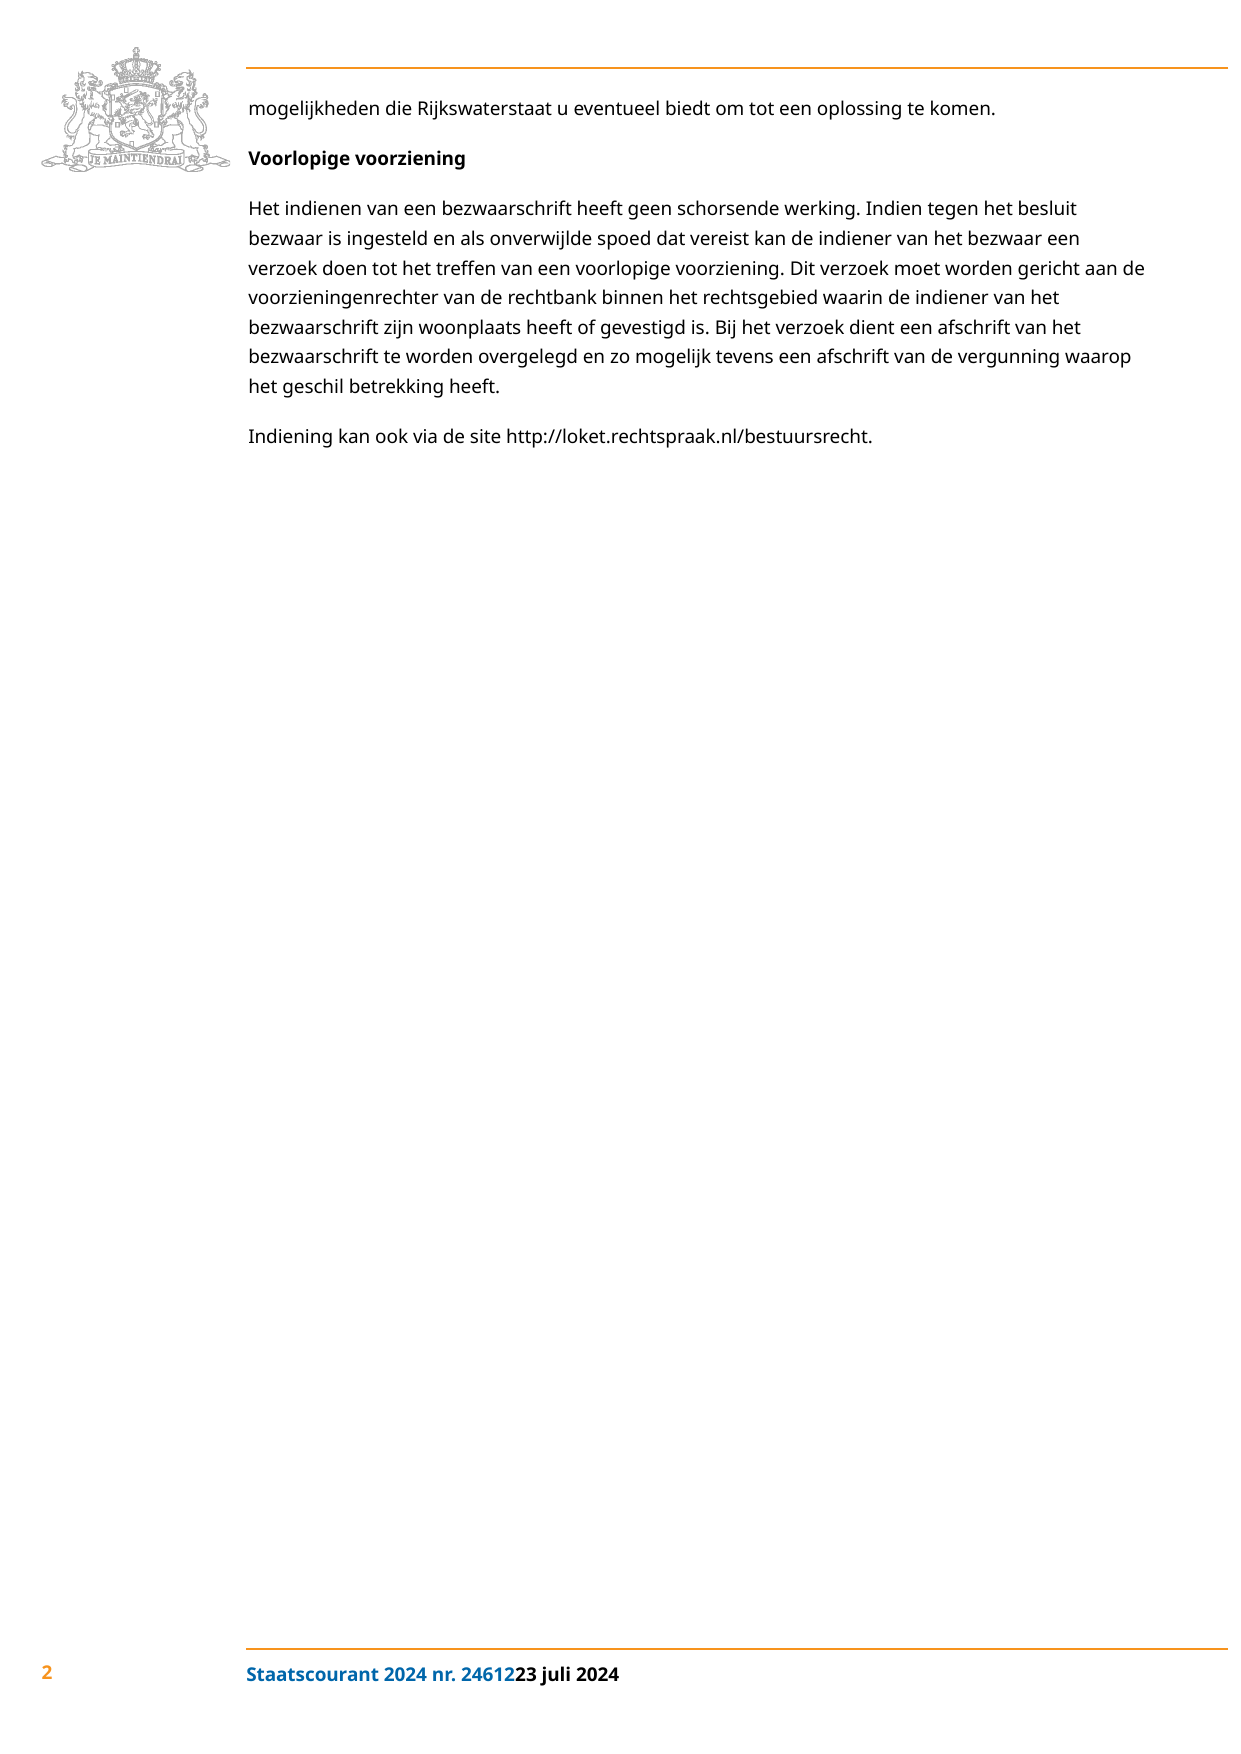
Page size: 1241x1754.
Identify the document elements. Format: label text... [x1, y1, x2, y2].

picture [41, 47, 231, 172]
text Indiening kan ook via de site http://loket.rechtspraak.nl/bestuursrecht. [248, 423, 1152, 449]
text mogelijkheden die Rijkswaterstaat u eventueel biedt om tot een oplossing te komen. [248, 95, 1152, 121]
text Het indienen van een bezwaarschrift heeft geen schorsende werking. Indien tegen het besluit bezwaar is ingesteld en als onverwijlde spoed dat vereist kan de indiener van het bezwaar een verzoek doen tot het treffen van een voorlopige voorziening. Dit verzoek moet worden gericht aan de voorzieningenrechter van de rechtbank binnen het rechtsgebied waarin de indiener van het bezwaarschrift zijn woonplaats heeft of gevestigd is. Bij het verzoek dient een afschrift van het bezwaarschrift te worden overgelegd en zo mogelijk tevens een afschrift van de vergunning waarop het geschil betrekking heeft. [248, 196, 1152, 399]
text Voorlopige voorziening [248, 145, 1152, 171]
